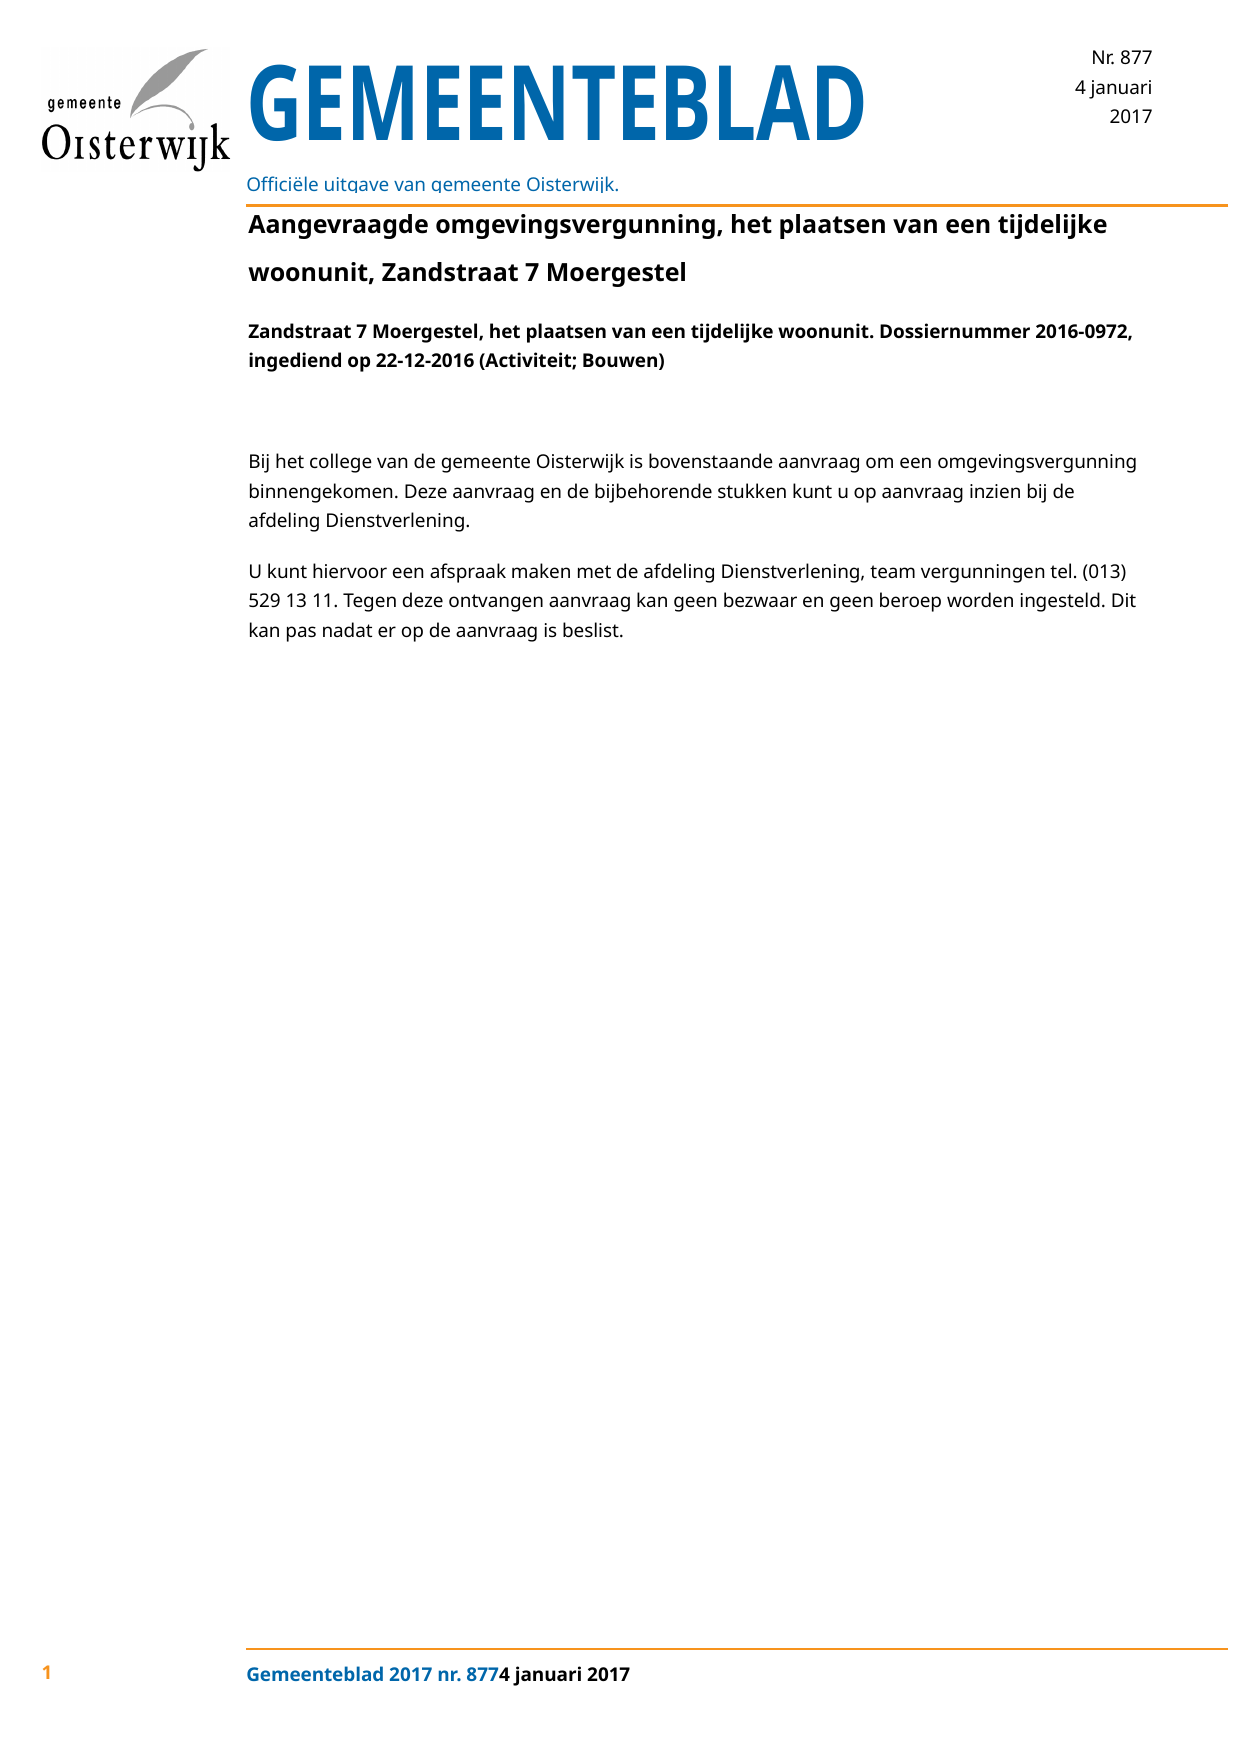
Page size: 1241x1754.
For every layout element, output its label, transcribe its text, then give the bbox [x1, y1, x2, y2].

text Bij het college van de gemeente Oisterwijk is bovenstaande aanvraag om een omgevingsvergunning binnengekomen. Deze aanvraag en de bijbehorende stukken kunt u op aanvraag inzien bij de afdeling Dienstverlening. [248, 448, 1152, 533]
text U kunt hiervoor een afspraak maken met de afdeling Dienstverlening, team vergunningen tel. (013) 529 13 11. Tegen deze ontvangen aanvraag kan geen bezwaar en geen beroep worden ingesteld. Dit kan pas nadat er op de aanvraag is beslist. [248, 558, 1152, 643]
text Aangevraagde omgevingsvergunning, het plaatsen van een tijdelijke woonunit, Zandstraat 7 Moergestel [248, 207, 1152, 288]
picture [41, 47, 231, 172]
text Zandstraat 7 Moergestel, het plaatsen van een tijdelijke woonunit. Dossiernummer 2016-0972, ingediend op 22-12-2016 (Activiteit; Bouwen) [248, 318, 1152, 373]
